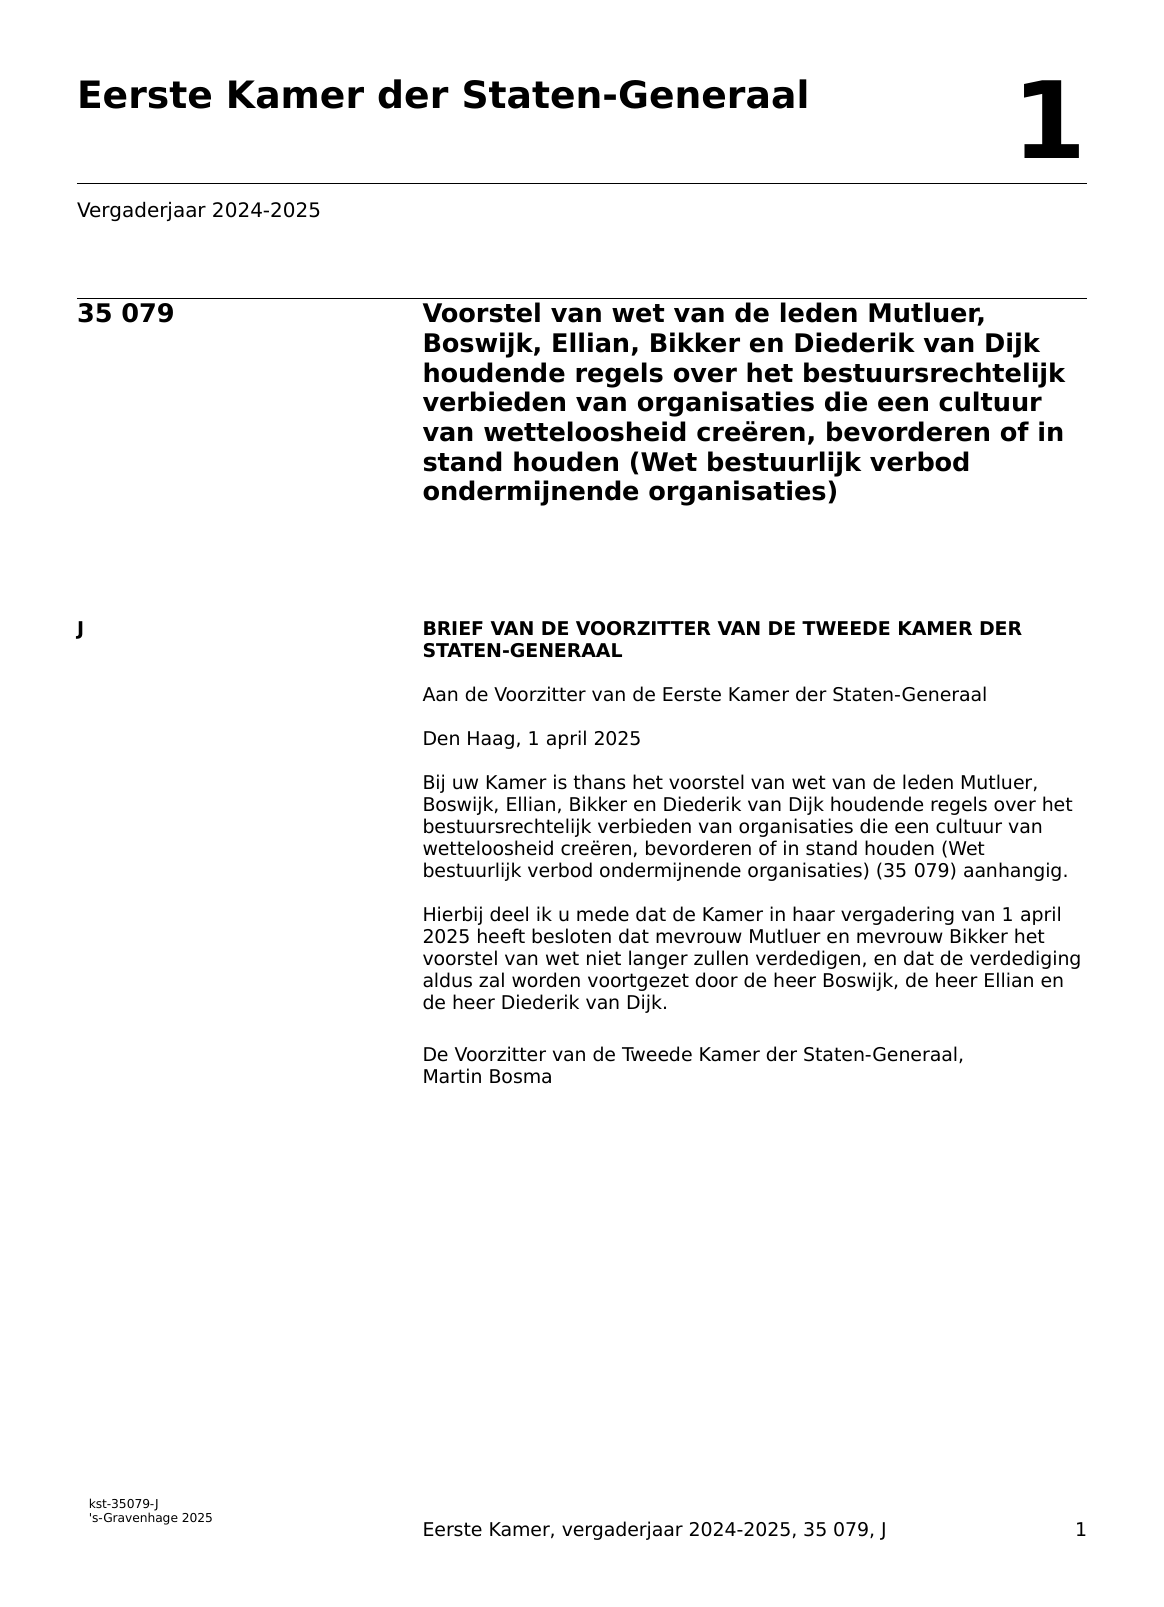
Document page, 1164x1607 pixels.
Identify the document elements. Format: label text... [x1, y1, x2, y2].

table_header Eerste Kamer der Staten-Generaal [77, 59, 886, 183]
text Hierbij deel ik u mede dat de Kamer in haar vergadering van 1 april 2025 heeft besloten dat mevrouw Mutluer en mevrouw Bikker het voorstel van wet niet langer zullen verdedigen, en dat de verdediging aldus zal worden voortgezet door de heer Boswijk, de heer Ellian en de heer Diederik van Dijk. [422, 904, 1087, 1014]
table_header 1 [886, 59, 1087, 183]
text Bij uw Kamer is thans het voorstel van wet van de leden Mutluer, Boswijk, Ellian, Bikker en Diederik van Dijk houdende regels over het bestuursrechtelijk verbieden van organisaties die een cultuur van wetteloosheid creëren, bevorderen of in stand houden (Wet bestuurlijk verbod ondermijnende organisaties) (35 079) aanhangig. [422, 772, 1087, 882]
table_cell Vergaderjaar 2024-2025 [77, 184, 1087, 298]
text 's-Gravenhage 2025 [88, 1511, 323, 1525]
subtitle 35 079 Voorstel van wet van de leden Mutluer, Boswijk, Ellian, Bikker en Diederik van Dijk houdende regels over het bestuursrechtelijk verbieden van organisaties die een cultuur van wetteloosheid creëren, bevorderen of in stand houden (Wet bestuurlijk verbod ondermijnende organisaties) [77, 299, 1087, 507]
subtitle J BRIEF VAN DE VOORZITTER VAN DE TWEEDE KAMER DER STATEN-GENERAAL [77, 618, 1087, 662]
text kst-35079-J [88, 1497, 323, 1511]
text Den Haag, 1 april 2025 [422, 728, 1087, 750]
text De Voorzitter van de Tweede Kamer der Staten-Generaal, Martin Bosma [422, 1044, 1087, 1088]
text Aan de Voorzitter van de Eerste Kamer der Staten-Generaal [422, 684, 1087, 706]
